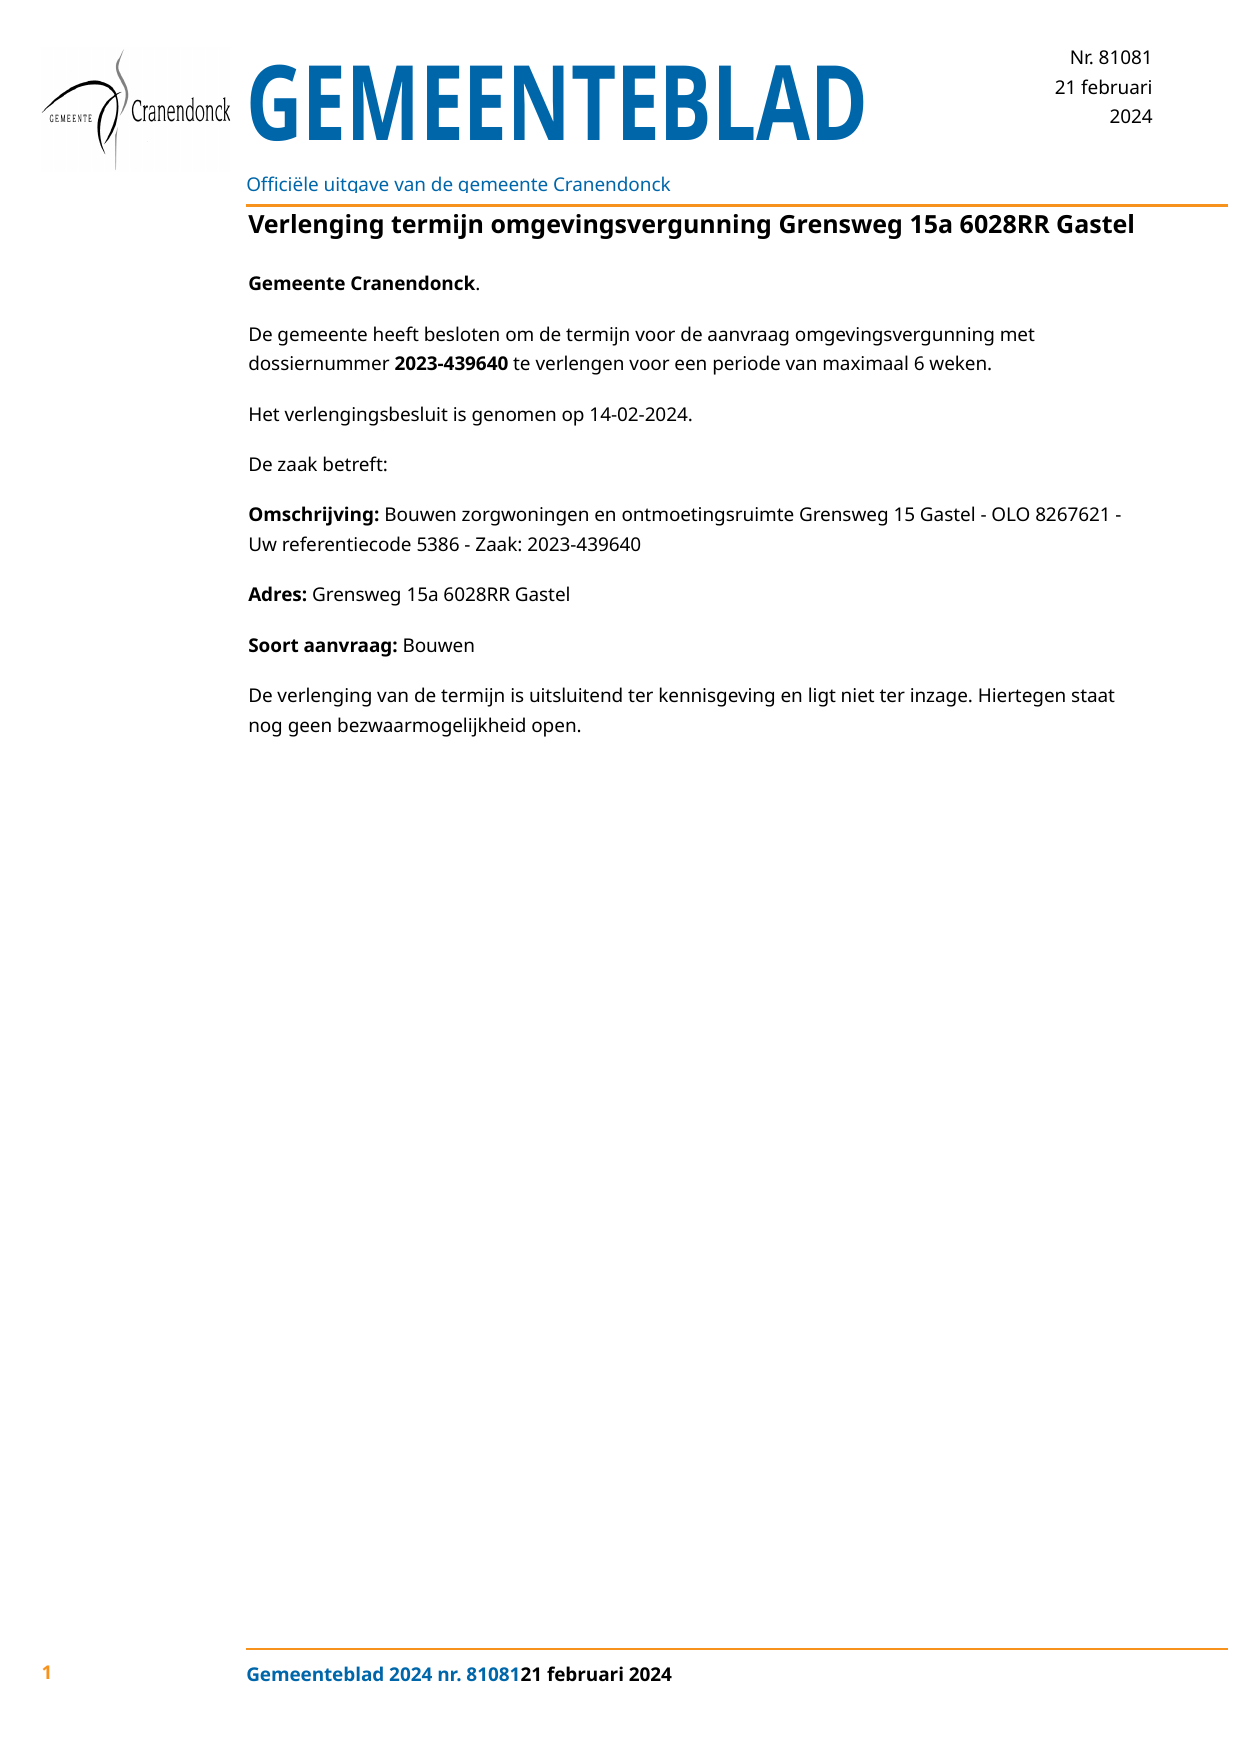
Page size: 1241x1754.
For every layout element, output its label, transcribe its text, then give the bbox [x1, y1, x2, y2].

text De gemeente heeft besloten om de termijn voor de aanvraag omgevingsvergunning met dossiernummer 2023-439640 te verlengen voor een periode van maximaal 6 weken. [248, 321, 1152, 376]
text Het verlengingsbesluit is genomen op 14-02-2024. [248, 401, 1152, 426]
picture [41, 47, 231, 172]
text Verlenging termijn omgevingsvergunning Grensweg 15a 6028RR Gastel [248, 207, 1152, 241]
text De zaak betreft: [248, 451, 1152, 477]
text De verlenging van de termijn is uitsluitend ter kennisgeving en ligt niet ter inzage. Hiertegen staat nog geen bezwaarmogelijkheid open. [248, 682, 1152, 738]
text Soort aanvraag: Bouwen [248, 632, 1152, 658]
text Gemeente Cranendonck. [248, 270, 1152, 296]
text Adres: Grensweg 15a 6028RR Gastel [248, 582, 1152, 607]
text Omschrijving: Bouwen zorgwoningen en ontmoetingsruimte Grensweg 15 Gastel - OLO 8267621 - Uw referentiecode 5386 - Zaak: 2023-439640 [248, 502, 1152, 557]
